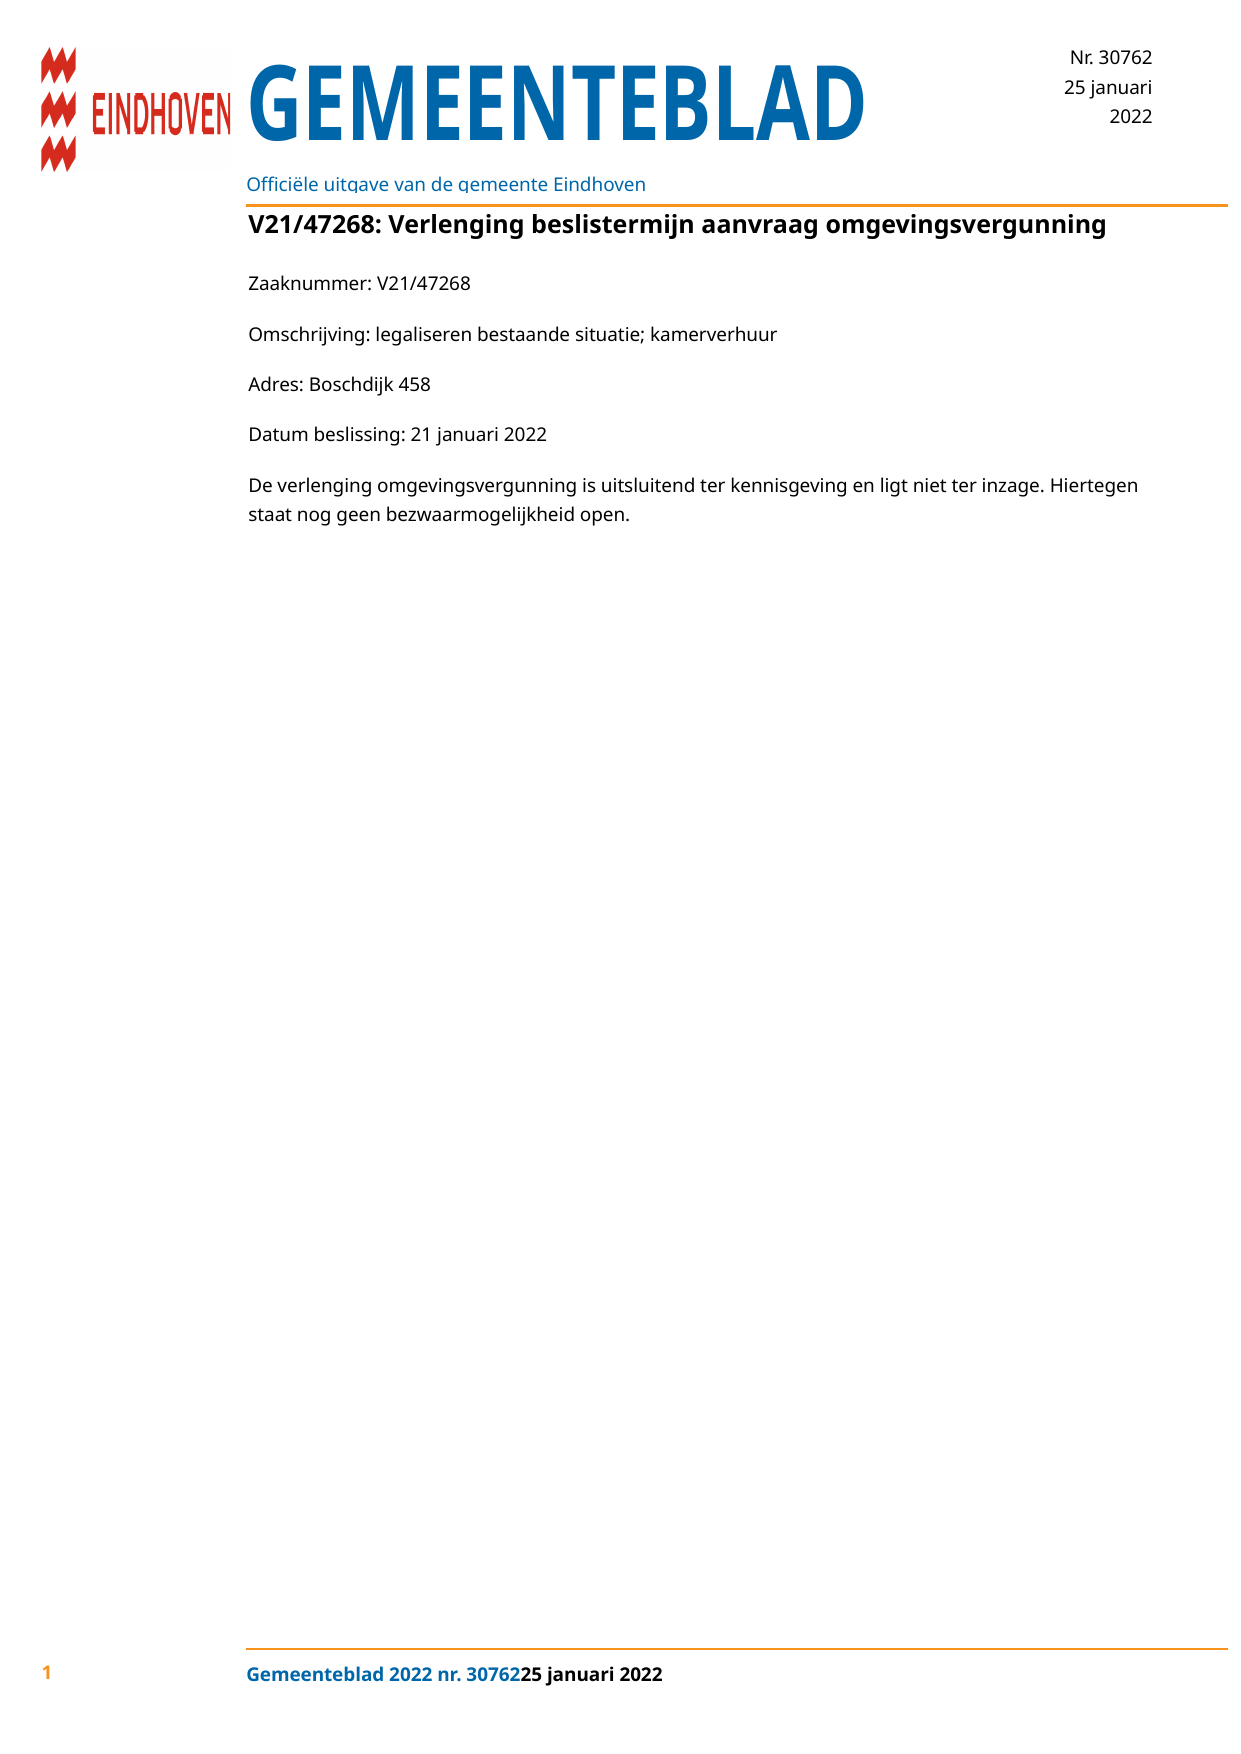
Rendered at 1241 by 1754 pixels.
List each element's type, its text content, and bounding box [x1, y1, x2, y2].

text Omschrijving: legaliseren bestaande situatie; kamerverhuur [248, 321, 1152, 346]
text Zaaknummer: V21/47268 [248, 270, 1152, 296]
text Adres: Boschdijk 458 [248, 371, 1152, 397]
text De verlenging omgevingsvergunning is uitsluitend ter kennisgeving en ligt niet ter inzage. Hiertegen staat nog geen bezwaarmogelijkheid open. [248, 472, 1152, 527]
picture [41, 47, 231, 172]
text V21/47268: Verlenging beslistermijn aanvraag omgevingsvergunning [248, 207, 1152, 241]
text Datum beslissing: 21 januari 2022 [248, 422, 1152, 447]
